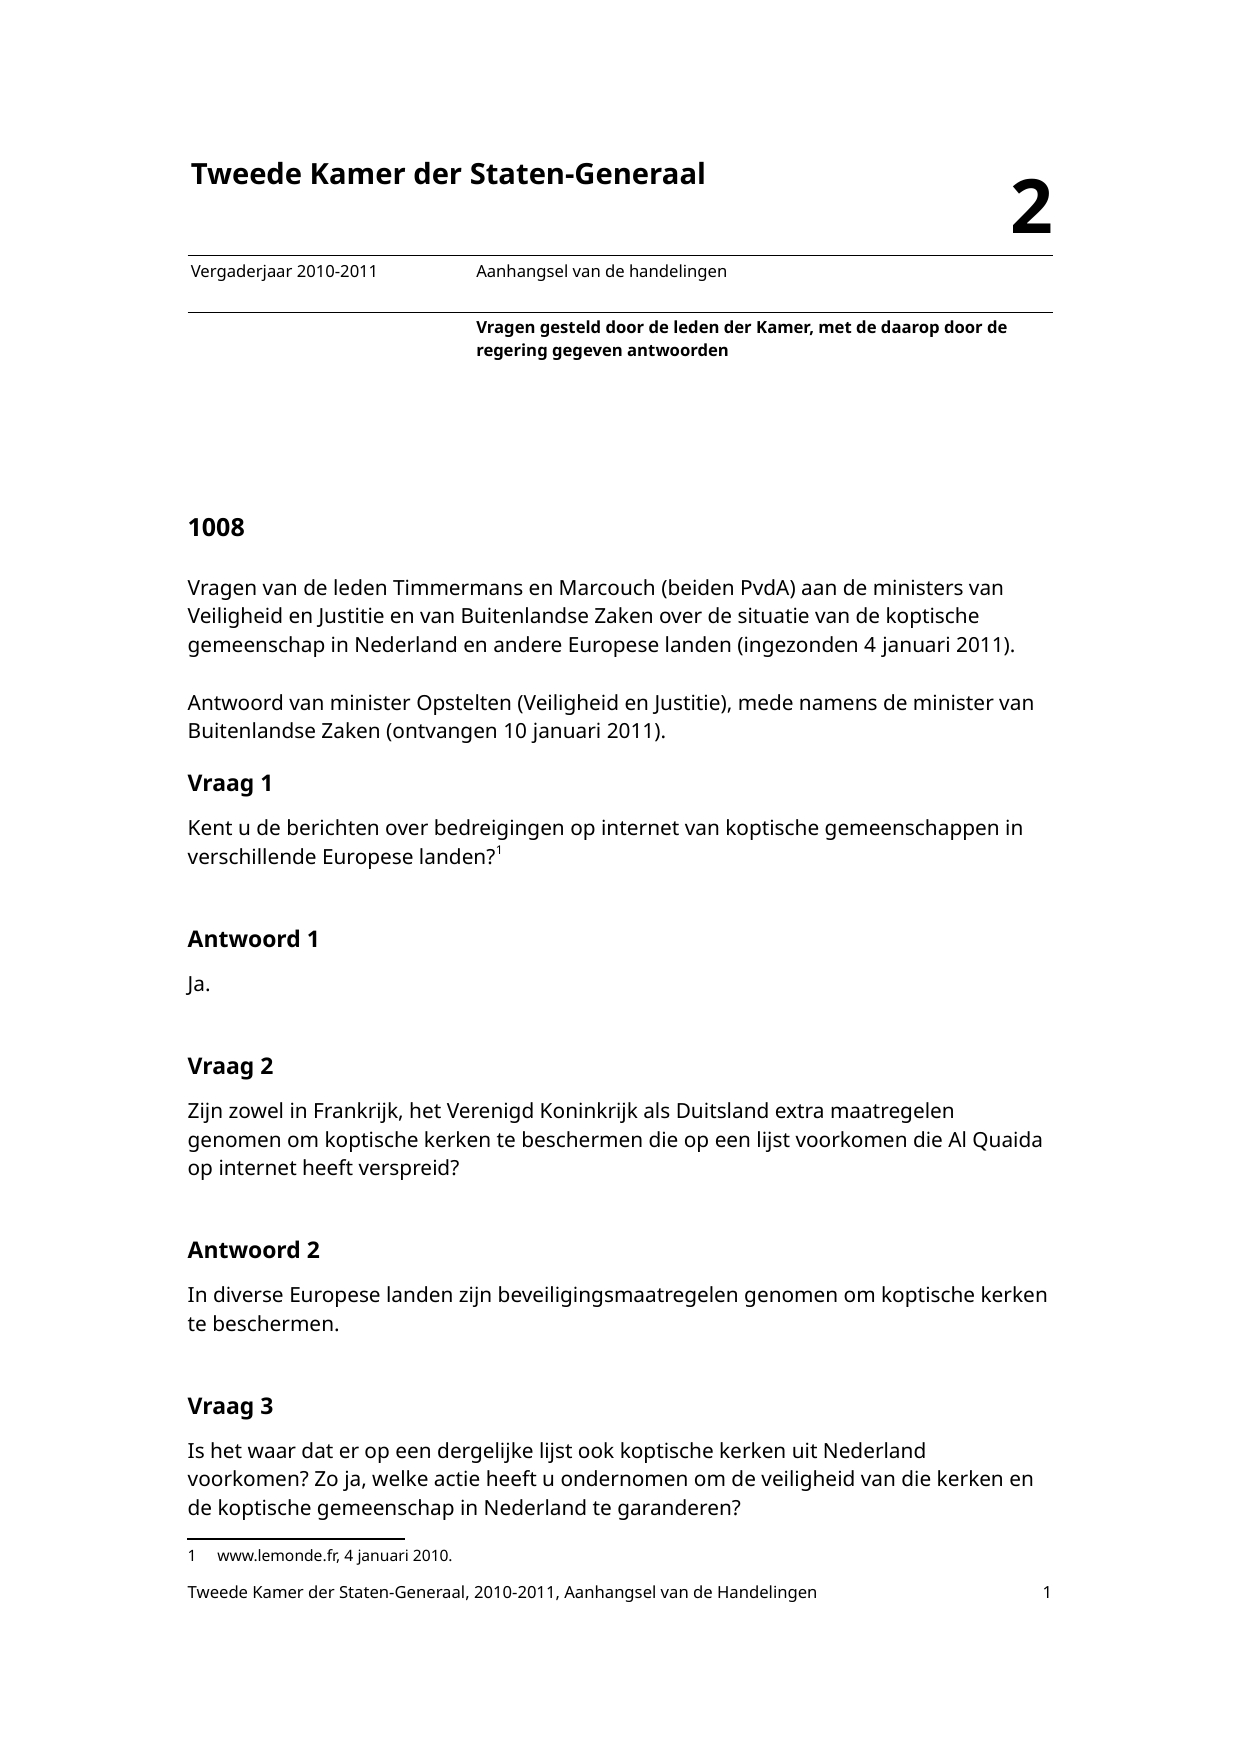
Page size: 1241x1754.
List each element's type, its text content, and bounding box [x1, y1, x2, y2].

text 1008 [187, 509, 1053, 543]
table_cell Vragen gesteld door de leden der Kamer, met de daarop door de regering gegeven antwoorden [473, 313, 1053, 361]
table_header 2 [880, 150, 1053, 255]
table_cell Aanhangsel van de handelingen [473, 256, 1053, 312]
table_header Tweede Kamer der Staten-Generaal [188, 150, 879, 255]
subtitle Antwoord 2 [187, 1234, 1053, 1265]
subtitle Vraag 3 [187, 1390, 1053, 1421]
text Vragen van de leden Timmermans en Marcouch (beiden PvdA) aan de ministers van Veiligheid en Justitie en van Buitenlandse Zaken over de situatie van de koptische gemeenschap in Nederland en andere Europese landen (ingezonden 4 januari 2011). [187, 573, 1053, 658]
table_cell [188, 313, 473, 361]
text Ja. [187, 969, 1053, 997]
subtitle Vraag 1 [187, 767, 1053, 798]
table_cell Vergaderjaar 2010-2011 [188, 256, 473, 312]
text Antwoord van minister Opstelten (Veiligheid en Justitie), mede namens de minister van Buitenlandse Zaken (ontvangen 10 januari 2011). [187, 688, 1053, 745]
text www.lemonde.fr, 4 januari 2010. [187, 1538, 1053, 1566]
text Zijn zowel in Frankrijk, het Verenigd Koninkrijk als Duitsland extra maatregelen genomen om koptische kerken te beschermen die op een lijst voorkomen die Al Quaida op internet heeft verspreid? [187, 1096, 1053, 1182]
text Kent u de berichten over bedreigingen op internet van koptische gemeenschappen in verschillende Europese landen? [187, 813, 1053, 870]
text Is het waar dat er op een dergelijke lijst ook koptische kerken uit Nederland voorkomen? Zo ja, welke actie heeft u ondernomen om de veiligheid van die kerken en de koptische gemeenschap in Nederland te garanderen? [187, 1436, 1053, 1521]
subtitle Vraag 2 [187, 1050, 1053, 1081]
subtitle Antwoord 1 [187, 923, 1053, 954]
text In diverse Europese landen zijn beveiligingsmaatregelen genomen om koptische kerken te beschermen. [187, 1280, 1053, 1337]
